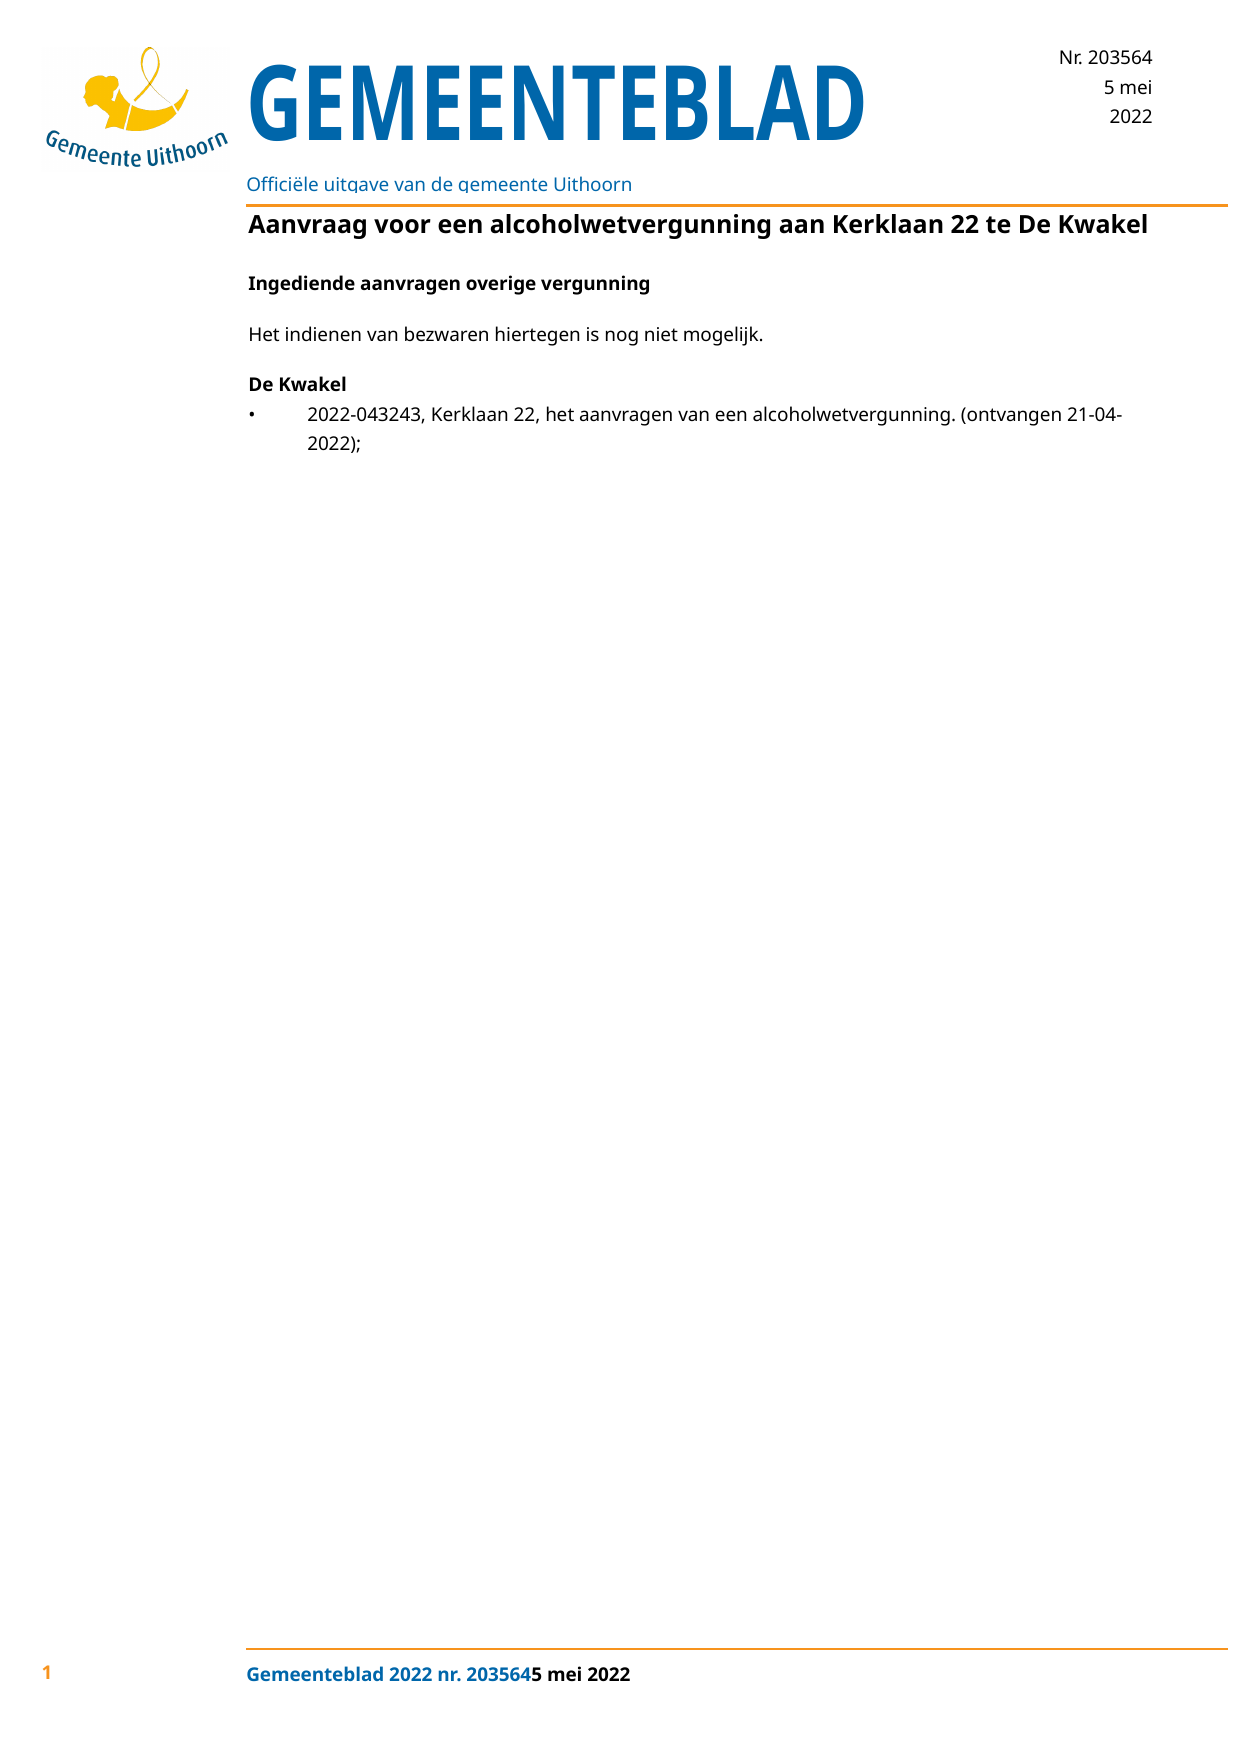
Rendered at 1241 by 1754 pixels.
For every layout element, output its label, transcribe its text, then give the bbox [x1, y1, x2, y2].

text Het indienen van bezwaren hiertegen is nog niet mogelijk. [248, 321, 1152, 346]
text Ingediende aanvragen overige vergunning [248, 270, 1152, 296]
picture [41, 47, 231, 172]
text De Kwakel [248, 371, 1152, 397]
list 2022-043243, Kerklaan 22, het aanvragen van een alcoholwetvergunning. (ontvangen 21-04-2022); [248, 401, 1152, 456]
text Aanvraag voor een alcoholwetvergunning aan Kerklaan 22 te De Kwakel [248, 207, 1152, 241]
